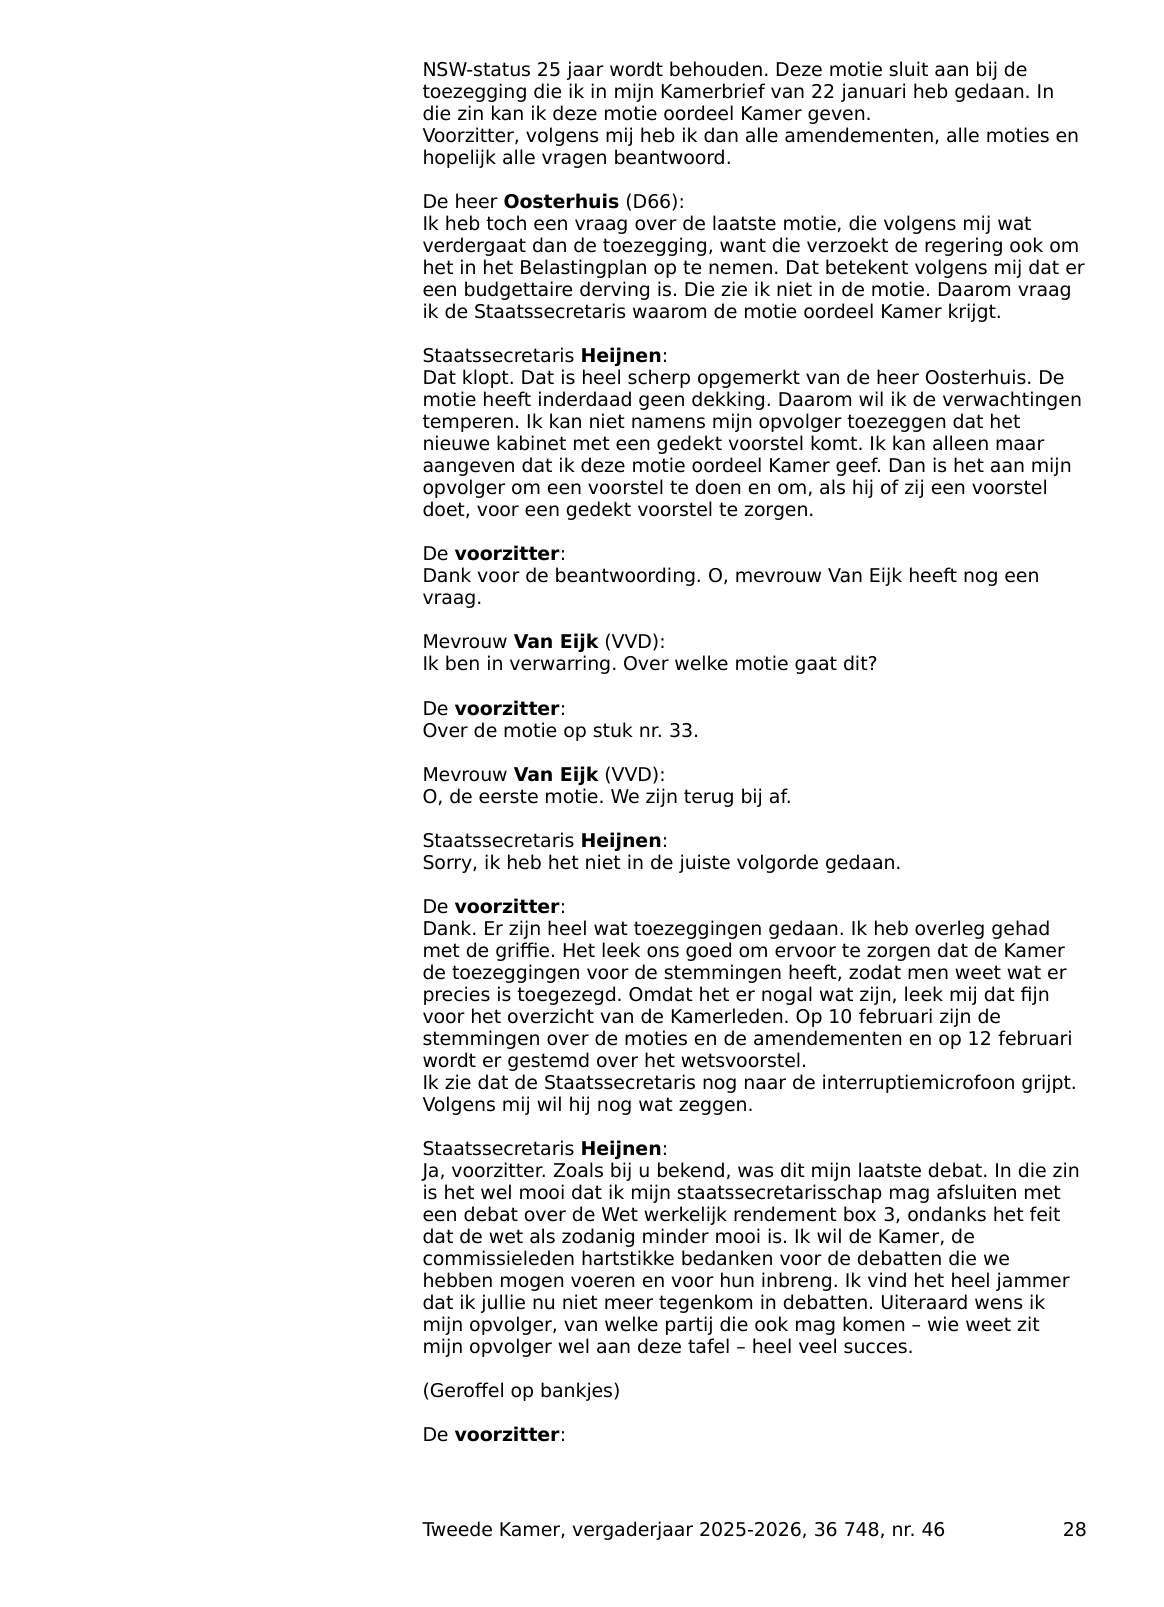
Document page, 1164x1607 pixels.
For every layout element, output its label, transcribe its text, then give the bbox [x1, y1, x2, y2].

text Ja, voorzitter. Zoals bij u bekend, was dit mijn laatste debat. In die zin is het wel mooi dat ik mijn staatssecretarisschap mag afsluiten met een debat over de Wet werkelijk rendement box 3, ondanks het feit dat de wet als zodanig minder mooi is. Ik wil de Kamer, de commissieleden hartstikke bedanken voor de debatten die we hebben mogen voeren en voor hun inbreng. Ik vind het heel jammer dat ik jullie nu niet meer tegenkom in debatten. Uiteraard wens ik mijn opvolger, van welke partij die ook mag komen – wie weet zit mijn opvolger wel aan deze tafel – heel veel succes. [422, 1160, 1087, 1358]
text De heer Oosterhuis (D66): [422, 191, 1087, 213]
text Staatssecretaris Heijnen: [422, 830, 1087, 852]
text Voorzitter, volgens mij heb ik dan alle amendementen, alle moties en hopelijk alle vragen beantwoord. [422, 125, 1087, 169]
text Mevrouw Van Eijk (VVD): [422, 764, 1087, 786]
text Ik heb toch een vraag over de laatste motie, die volgens mij wat verdergaat dan de toezegging, want die verzoekt de regering ook om het in het Belastingplan op te nemen. Dat betekent volgens mij dat er een budgettaire derving is. Die zie ik niet in de motie. Daarom vraag ik de Staatssecretaris waarom de motie oordeel Kamer krijgt. [422, 213, 1087, 323]
text De voorzitter: [422, 1424, 1087, 1446]
text Over de motie op stuk nr. 33. [422, 719, 1087, 741]
text Sorry, ik heb het niet in de juiste volgorde gedaan. [422, 852, 1087, 874]
text Dank voor de beantwoording. O, mevrouw Van Eijk heeft nog een vraag. [422, 565, 1087, 609]
text (Geroffel op bankjes) [422, 1380, 1087, 1402]
text De voorzitter: [422, 543, 1087, 565]
text Staatssecretaris Heijnen: [422, 345, 1087, 367]
text Ik zie dat de Staatssecretaris nog naar de interruptiemicrofoon grijpt. Volgens mij wil hij nog wat zeggen. [422, 1072, 1087, 1116]
text Dank. Er zijn heel wat toezeggingen gedaan. Ik heb overleg gehad met de griffie. Het leek ons goed om ervoor te zorgen dat de Kamer de toezeggingen voor de stemmingen heeft, zodat men weet wat er precies is toegezegd. Omdat het er nogal wat zijn, leek mij dat fijn voor het overzicht van de Kamerleden. Op 10 februari zijn de stemmingen over de moties en de amendementen en op 12 februari wordt er gestemd over het wetsvoorstel. [422, 918, 1087, 1072]
text Dat klopt. Dat is heel scherp opgemerkt van de heer Oosterhuis. De motie heeft inderdaad geen dekking. Daarom wil ik de verwachtingen temperen. Ik kan niet namens mijn opvolger toezeggen dat het nieuwe kabinet met een gedekt voorstel komt. Ik kan alleen maar aangeven dat ik deze motie oordeel Kamer geef. Dan is het aan mijn opvolger om een voorstel te doen en om, als hij of zij een voorstel doet, voor een gedekt voorstel te zorgen. [422, 367, 1087, 521]
text De voorzitter: [422, 697, 1087, 719]
text Ik ben in verwarring. Over welke motie gaat dit? [422, 653, 1087, 675]
text Staatssecretaris Heijnen: [422, 1138, 1087, 1160]
text Mevrouw Van Eijk (VVD): [422, 631, 1087, 653]
text O, de eerste motie. We zijn terug bij af. [422, 786, 1087, 808]
text De voorzitter: [422, 896, 1087, 918]
text NSW-status 25 jaar wordt behouden. Deze motie sluit aan bij de toezegging die ik in mijn Kamerbrief van 22 januari heb gedaan. In die zin kan ik deze motie oordeel Kamer geven. [422, 59, 1087, 125]
